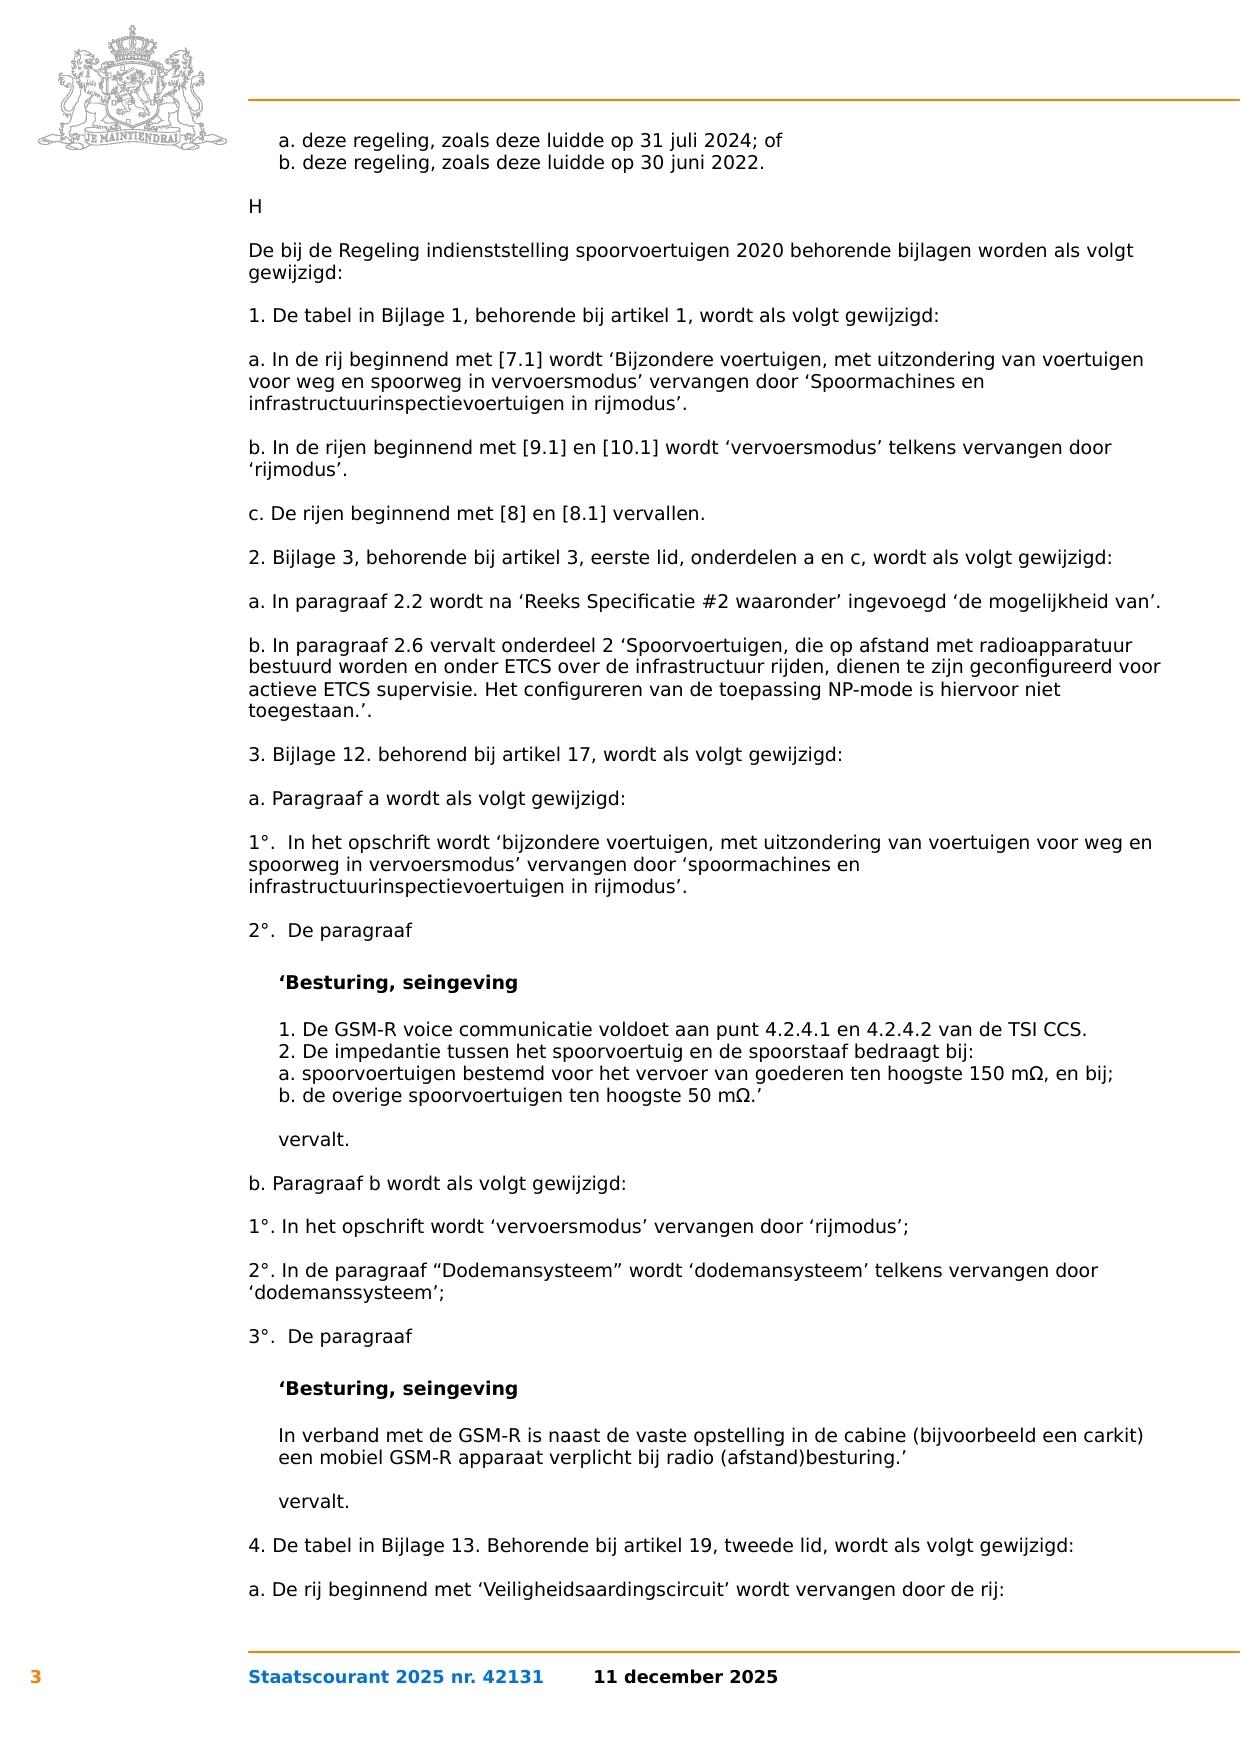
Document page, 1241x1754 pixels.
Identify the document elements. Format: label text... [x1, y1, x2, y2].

text c. De rijen beginnend met [8] en [8.1] vervallen. [248, 503, 1163, 525]
text a. spoorvoertuigen bestemd voor het vervoer van goederen ten hoogste 150 mΩ, en bij; [278, 1063, 1163, 1085]
text a. Paragraaf a wordt als volgt gewijzigd: [248, 788, 1163, 810]
text b. In paragraaf 2.6 vervalt onderdeel 2 ‘Spoorvoertuigen, die op afstand met radioapparatuur bestuurd worden en onder ETCS over de infrastructuur rijden, dienen te zijn geconfigureerd voor actieve ETCS supervisie. Het configureren van de toepassing NP-mode is hiervoor niet toegestaan.’. [248, 634, 1163, 722]
text 2°. De paragraaf [248, 920, 1163, 942]
text b. deze regeling, zoals deze luidde op 30 juni 2022. [278, 152, 1163, 174]
text 1. De tabel in Bijlage 1, behorende bij artikel 1, wordt als volgt gewijzigd: [248, 305, 1163, 327]
subtitle ‘Besturing, seingeving [278, 1378, 1163, 1400]
text 2. De impedantie tussen het spoorvoertuig en de spoorstaaf bedraagt bij: [278, 1041, 1163, 1063]
text 2. Bijlage 3, behorende bij artikel 3, eerste lid, onderdelen a en c, wordt als volgt gewijzigd: [248, 547, 1163, 569]
text vervalt. [278, 1128, 1163, 1151]
text a. deze regeling, zoals deze luidde op 31 juli 2024; of [278, 130, 1163, 152]
text H [248, 196, 1163, 218]
text 1°. In het opschrift wordt ‘vervoersmodus’ vervangen door ‘rijmodus’; [248, 1216, 1163, 1238]
picture [38, 25, 227, 150]
text b. In de rijen beginnend met [9.1] en [10.1] wordt ‘vervoersmodus’ telkens vervangen door ‘rijmodus’. [248, 437, 1163, 481]
text a. De rij beginnend met ‘Veiligheidsaardingscircuit’ wordt vervangen door de rij: [248, 1578, 1163, 1600]
text a. In de rij beginnend met [7.1] wordt ‘Bijzondere voertuigen, met uitzondering van voertuigen voor weg en spoorweg in vervoersmodus’ vervangen door ‘Spoormachines en infrastructuurinspectievoertuigen in rijmodus’. [248, 349, 1163, 415]
text 1°. In het opschrift wordt ‘bijzondere voertuigen, met uitzondering van voertuigen voor weg en spoorweg in vervoersmodus’ vervangen door ‘spoormachines en infrastructuurinspectievoertuigen in rijmodus’. [248, 832, 1163, 898]
text 3°. De paragraaf [248, 1326, 1163, 1348]
text De bij de Regeling indienststelling spoorvoertuigen 2020 behorende bijlagen worden als volgt gewijzigd: [248, 239, 1163, 283]
text 4. De tabel in Bijlage 13. Behorende bij artikel 19, tweede lid, wordt als volgt gewijzigd: [248, 1534, 1163, 1557]
text b. Paragraaf b wordt als volgt gewijzigd: [248, 1172, 1163, 1194]
text 3. Bijlage 12. behorend bij artikel 17, wordt als volgt gewijzigd: [248, 744, 1163, 766]
subtitle ‘Besturing, seingeving [278, 972, 1163, 994]
text 2°. In de paragraaf “Dodemansysteem” wordt ‘dodemansysteem’ telkens vervangen door ‘dodemanssysteem’; [248, 1260, 1163, 1304]
text a. In paragraaf 2.2 wordt na ‘Reeks Specificatie #2 waaronder’ ingevoegd ‘de mogelijkheid van’. [248, 591, 1163, 613]
text b. de overige spoorvoertuigen ten hoogste 50 mΩ.’ [278, 1085, 1163, 1107]
text In verband met de GSM-R is naast de vaste opstelling in de cabine (bijvoorbeeld een carkit) een mobiel GSM-R apparaat verplicht bij radio (afstand)besturing.’ [278, 1425, 1163, 1469]
text 1. De GSM-R voice communicatie voldoet aan punt 4.2.4.1 en 4.2.4.2 van de TSI CCS. [278, 1019, 1163, 1041]
text vervalt. [278, 1491, 1163, 1513]
